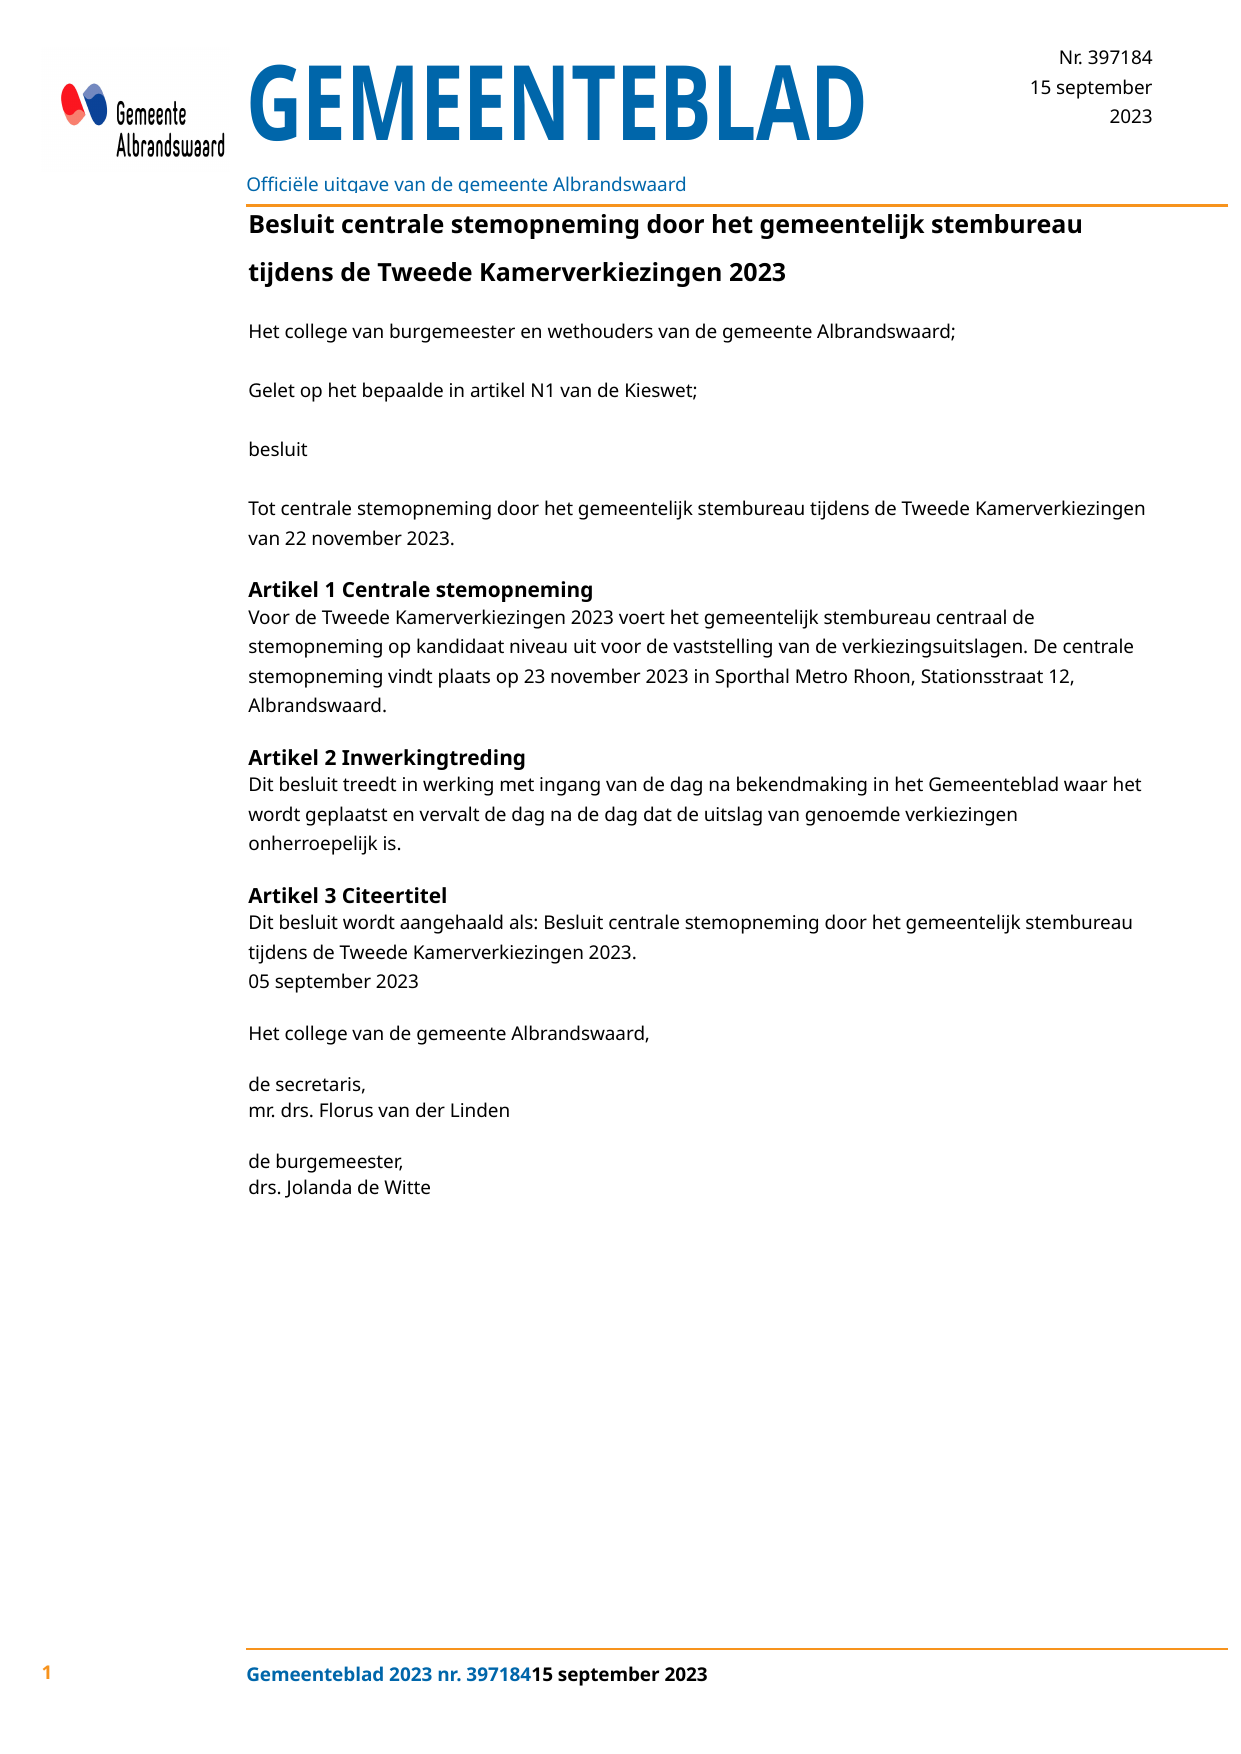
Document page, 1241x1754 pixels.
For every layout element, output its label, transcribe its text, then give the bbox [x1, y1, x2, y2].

text Artikel 3 Citeertitel [248, 881, 1152, 909]
text Het college van de gemeente Albrandswaard, [248, 1020, 1152, 1046]
text 05 september 2023 [248, 969, 1152, 994]
text besluit [248, 436, 1152, 462]
text Dit besluit treedt in werking met ingang van de dag na bekendmaking in het Gemeenteblad waar het wordt geplaatst en vervalt de dag na de dag dat de uitslag van genoemde verkiezingen onherroepelijk is. [248, 771, 1152, 856]
text Voor de Tweede Kamerverkiezingen 2023 voert het gemeentelijk stembureau centraal de stemopneming op kandidaat niveau uit voor de vaststelling van de verkiezingsuitslagen. De centrale stemopneming vindt plaats op 23 november 2023 in Sporthal Metro Rhoon, Stationsstraat 12, Albrandswaard. [248, 604, 1152, 718]
text de burgemeester, [248, 1149, 1152, 1174]
text Artikel 1 Centrale stemopneming [248, 575, 1152, 604]
text mr. drs. Florus van der Linden [248, 1097, 1152, 1123]
text Tot centrale stemopneming door het gemeentelijk stembureau tijdens de Tweede Kamerverkiezingen van 22 november 2023. [248, 495, 1152, 551]
text Gelet op het bepaalde in artikel N1 van de Kieswet; [248, 377, 1152, 403]
picture [41, 47, 231, 172]
text de secretaris, [248, 1072, 1152, 1097]
text Het college van burgemeester en wethouders van de gemeente Albrandswaard; [248, 318, 1152, 344]
text Artikel 2 Inwerkingtreding [248, 743, 1152, 771]
text drs. Jolanda de Witte [248, 1174, 1152, 1200]
text Besluit centrale stemopneming door het gemeentelijk stembureau tijdens de Tweede Kamerverkiezingen 2023 [248, 207, 1152, 288]
text Dit besluit wordt aangehaald als: Besluit centrale stemopneming door het gemeentelijk stembureau tijdens de Tweede Kamerverkiezingen 2023. [248, 909, 1152, 965]
